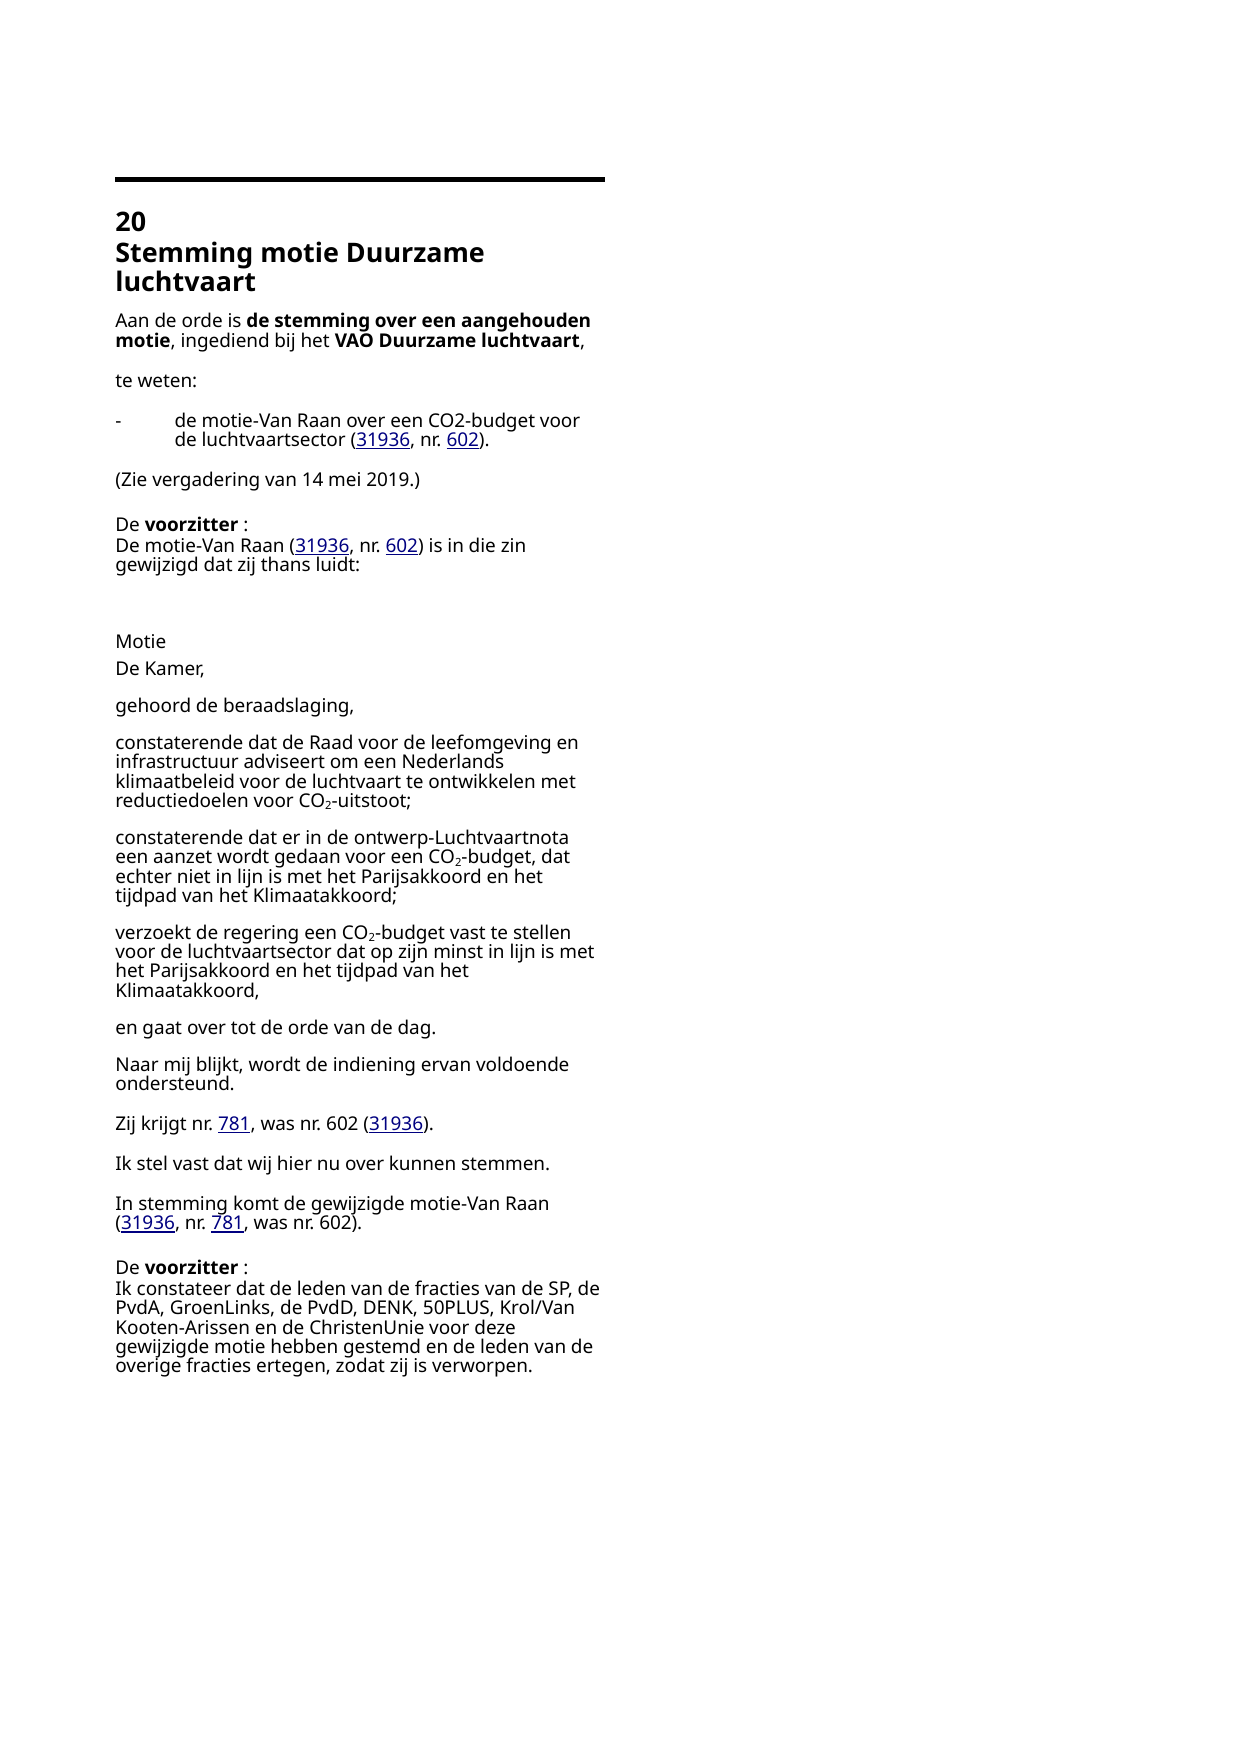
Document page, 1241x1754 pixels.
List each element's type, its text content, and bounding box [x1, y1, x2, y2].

text 20 [115, 203, 605, 239]
text te weten: [115, 372, 605, 391]
text In stemming komt de gewijzigde motie-Van Raan (31936, nr. 781, was nr. 602). [115, 1195, 605, 1233]
text Stemming motie Duurzame luchtvaart [115, 239, 605, 312]
text Zij krijgt nr. 781, was nr. 602 (31936). [115, 1115, 605, 1134]
text gehoord de beraadslaging, [115, 697, 605, 717]
text Aan de orde is de stemming over een aangehouden motie, ingediend bij het VAO Duurzame luchtvaart, [115, 312, 605, 351]
text en gaat over tot de orde van de dag. [115, 1019, 605, 1038]
text verzoekt de regering een CO2-budget vast te stellen voor de luchtvaartsector dat op zijn minst in lijn is met het Parijsakkoord en het tijdpad van het Klimaatakkoord, [115, 924, 605, 1001]
text (Zie vergadering van 14 mei 2019.) [115, 471, 605, 490]
text Ik stel vast dat wij hier nu over kunnen stemmen. [115, 1155, 605, 1174]
list de motie-Van Raan over een CO2-budget voor de luchtvaartsector (31936, nr. 602). [115, 412, 605, 450]
text De voorzitter : [115, 1254, 605, 1280]
text De Kamer, [115, 660, 605, 679]
text constaterende dat de Raad voor de leefomgeving en infrastructuur adviseert om een Nederlands klimaatbeleid voor de luchtvaart te ontwikkelen met reductiedoelen voor CO2-uitstoot; [115, 734, 605, 811]
text Naar mij blijkt, wordt de indiening ervan voldoende ondersteund. [115, 1056, 605, 1094]
text Ik constateer dat de leden van de fracties van de SP, de PvdA, GroenLinks, de PvdD, DENK, 50PLUS, Krol/Van Kooten-Arissen en de ChristenUnie voor deze gewijzigde motie hebben gestemd en de leden van de overige fracties ertegen, zodat zij is verworpen. [115, 1280, 605, 1376]
text De motie-Van Raan (31936, nr. 602) is in die zin gewijzigd dat zij thans luidt: [115, 537, 605, 575]
text De voorzitter : [115, 511, 605, 537]
text constaterende dat er in de ontwerp-Luchtvaartnota een aanzet wordt gedaan voor een CO2-budget, dat echter niet in lijn is met het Parijsakkoord en het tijdpad van het Klimaatakkoord; [115, 829, 605, 906]
text Motie [115, 629, 605, 654]
